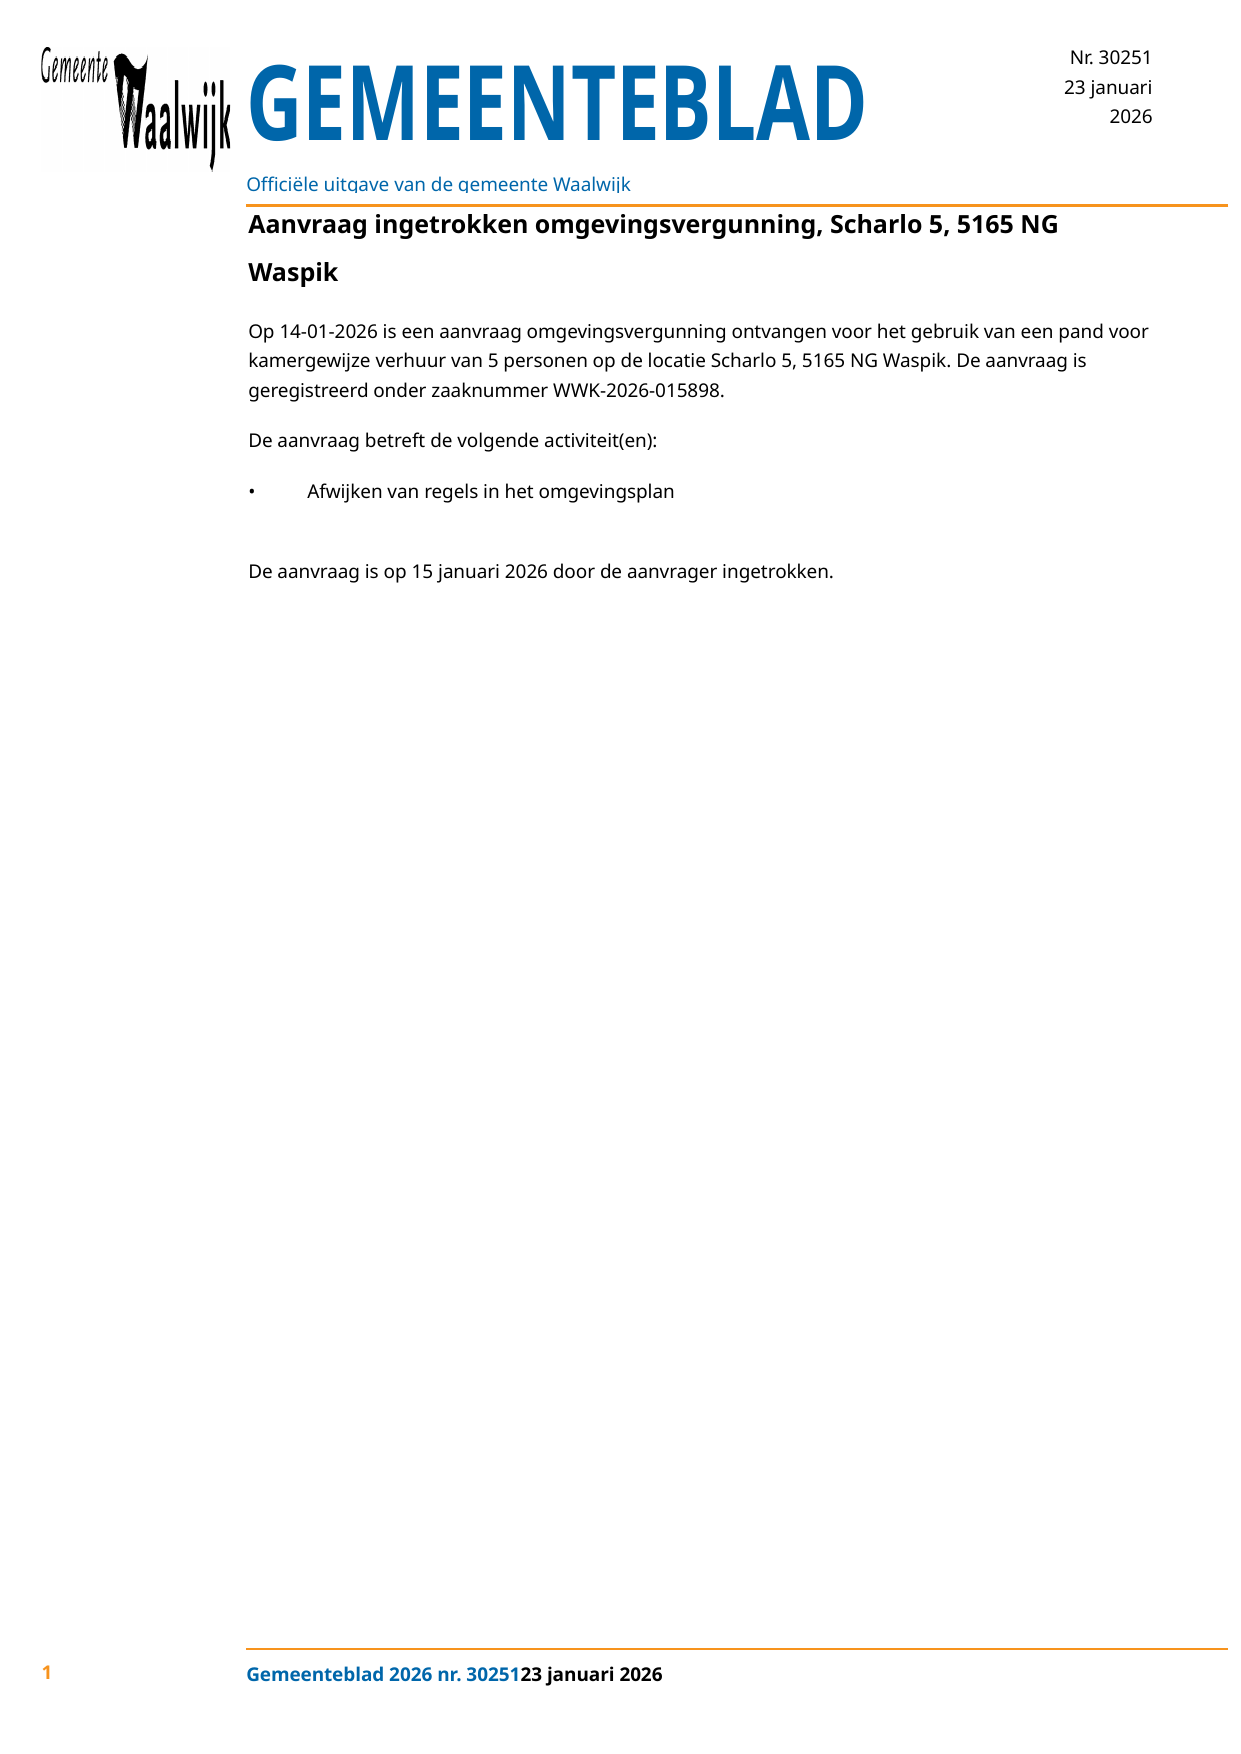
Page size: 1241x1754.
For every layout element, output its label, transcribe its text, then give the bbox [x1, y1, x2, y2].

list Afwijken van regels in het omgevingsplan [248, 478, 1152, 504]
text De aanvraag betreft de volgende activiteit(en): [248, 427, 1152, 453]
picture [41, 47, 231, 172]
text Op 14-01-2026 is een aanvraag omgevingsvergunning ontvangen voor het gebruik van een pand voor kamergewijze verhuur van 5 personen op de locatie Scharlo 5, 5165 NG Waspik. De aanvraag is geregistreerd onder zaaknummer WWK-2026-015898. [248, 318, 1152, 403]
text De aanvraag is op 15 januari 2026 door de aanvrager ingetrokken. [248, 558, 1152, 584]
text Aanvraag ingetrokken omgevingsvergunning, Scharlo 5, 5165 NG Waspik [248, 207, 1152, 288]
